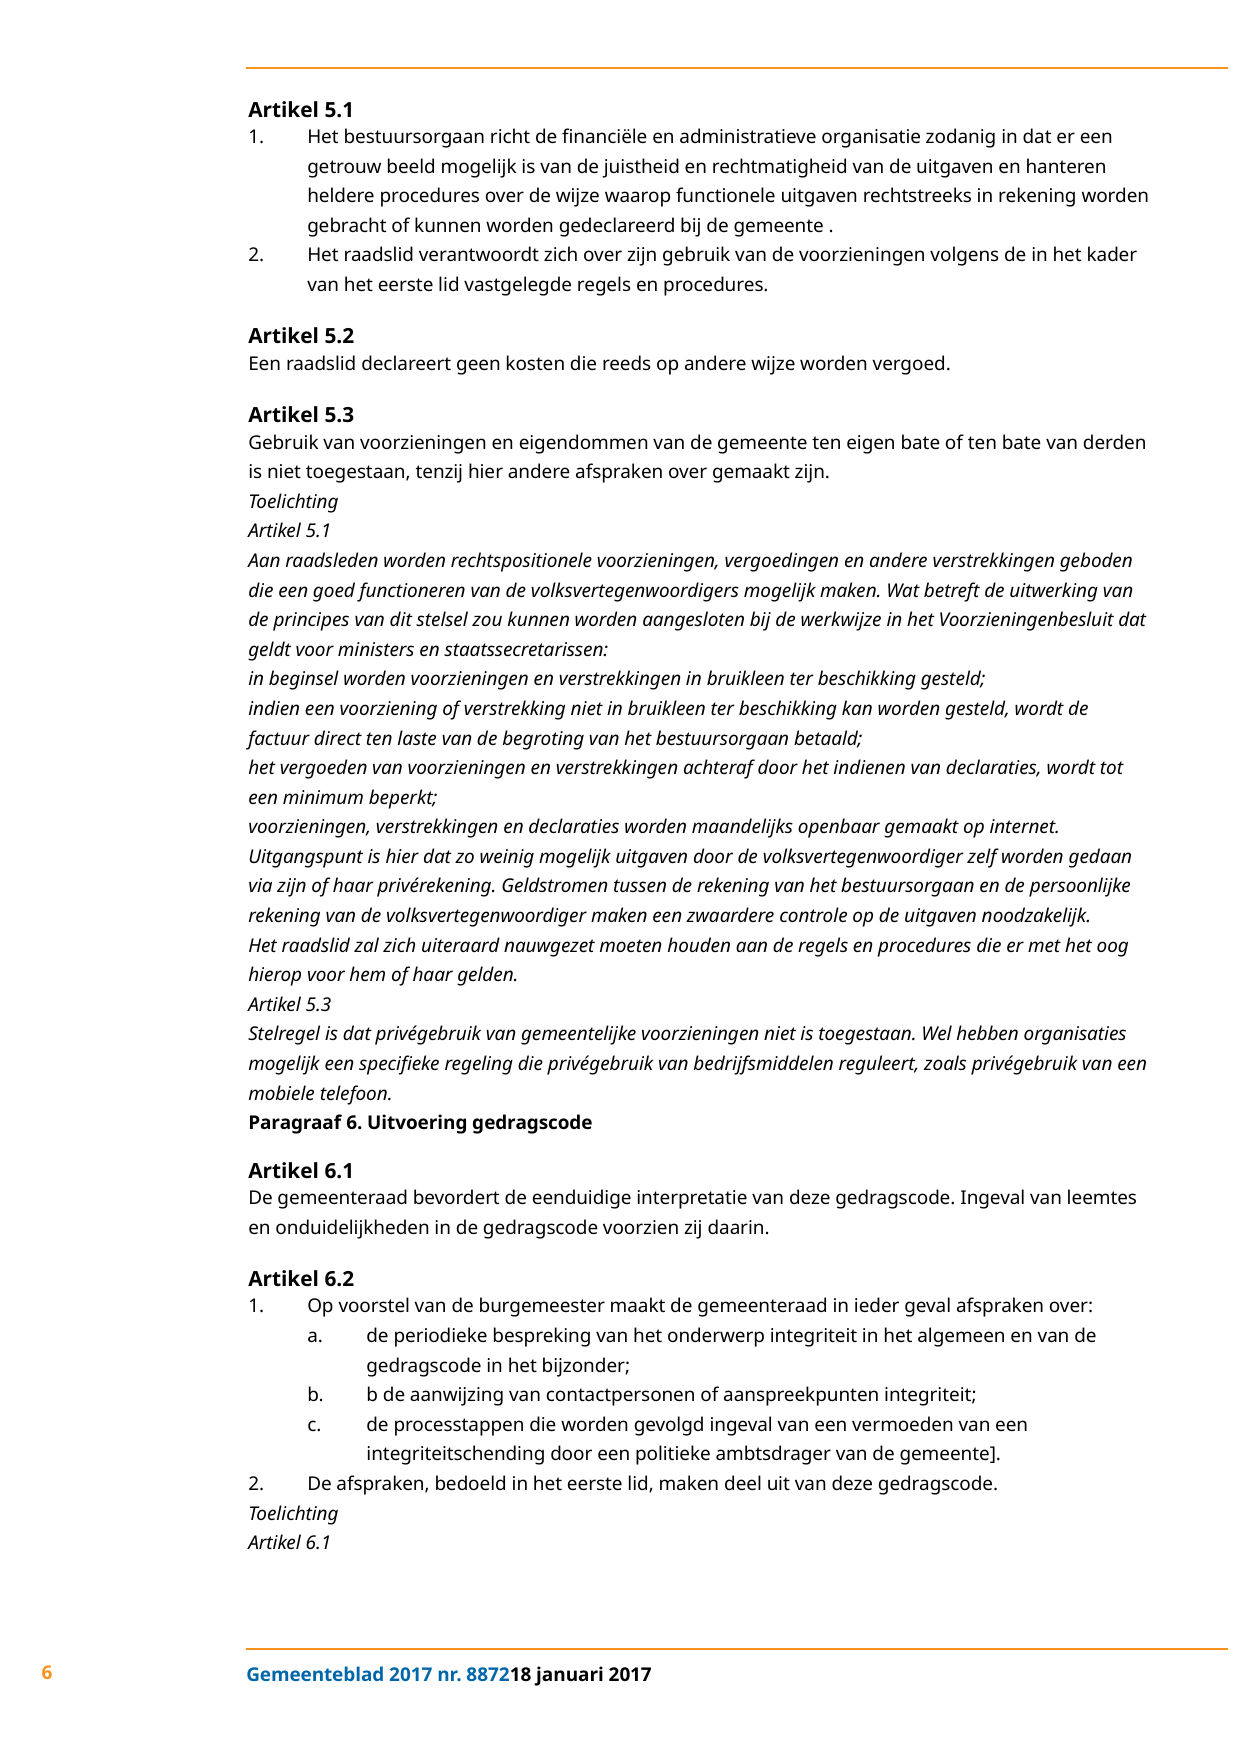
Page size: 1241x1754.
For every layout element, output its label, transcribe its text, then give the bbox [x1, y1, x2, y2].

text Stelregel is dat privégebruik van gemeentelijke voorzieningen niet is toegestaan. Wel hebben organisaties mogelijk een specifieke regeling die privégebruik van bedrijfsmiddelen reguleert, zoals privégebruik van een mobiele telefoon. [248, 1021, 1152, 1105]
text Paragraaf 6. Uitvoering gedragscode [248, 1109, 1152, 1135]
text voorzieningen, verstrekkingen en declaraties worden maandelijks openbaar gemaakt op internet. [248, 813, 1152, 839]
list de periodieke bespreking van het onderwerp integriteit in het algemeen en van de gedragscode in het bijzonder; [307, 1322, 1152, 1378]
list Het raadslid verantwoordt zich over zijn gebruik van de voorzieningen volgens de in het kader van het eerste lid vastgelegde regels en procedures. [248, 242, 1152, 297]
text Gebruik van voorzieningen en eigendommen van de gemeente ten eigen bate of ten bate van derden is niet toegestaan, tenzij hier andere afspraken over gemaakt zijn. [248, 429, 1152, 484]
list Het bestuursorgaan richt de financiële en administratieve organisatie zodanig in dat er een getrouw beeld mogelijk is van de juistheid en rechtmatigheid van de uitgaven en hanteren heldere procedures over de wijze waarop functionele uitgaven rechtstreeks in rekening worden gebracht of kunnen worden gedeclareerd bij de gemeente . [248, 123, 1152, 238]
list De afspraken, bedoeld in het eerste lid, maken deel uit van deze gedragscode. [248, 1470, 1152, 1496]
text Artikel 5.3 [248, 400, 1152, 429]
text indien een voorziening of verstrekking niet in bruikleen ter beschikking kan worden gesteld, wordt de factuur direct ten laste van de begroting van het bestuursorgaan betaald; [248, 695, 1152, 750]
text het vergoeden van voorzieningen en verstrekkingen achteraf door het indienen van declaraties, wordt tot een minimum beperkt; [248, 754, 1152, 809]
text Artikel 5.3 [248, 991, 1152, 1017]
text in beginsel worden voorzieningen en verstrekkingen in bruikleen ter beschikking gesteld; [248, 666, 1152, 691]
text Het raadslid zal zich uiteraard nauwgezet moeten houden aan de regels en procedures die er met het oog hierop voor hem of haar gelden. [248, 932, 1152, 987]
list de processtappen die worden gevolgd ingeval van een vermoeden van een integriteitschending door een politieke ambtsdrager van de gemeente]. [307, 1411, 1152, 1466]
text Uitgangspunt is hier dat zo weinig mogelijk uitgaven door de volksvertegenwoordiger zelf worden gedaan via zijn of haar privérekening. Geldstromen tussen de rekening van het bestuursorgaan en de persoonlijke rekening van de volksvertegenwoordiger maken een zwaardere controle op de uitgaven noodzakelijk. [248, 843, 1152, 928]
text Artikel 6.1 [248, 1529, 1152, 1555]
text Toelichting [248, 488, 1152, 514]
picture [41, 47, 231, 172]
text Toelichting [248, 1500, 1152, 1526]
list Op voorstel van de burgemeester maakt de gemeenteraad in ieder geval afspraken over: [248, 1293, 1152, 1318]
text Een raadslid declareert geen kosten die reeds op andere wijze worden vergoed. [248, 350, 1152, 376]
text De gemeenteraad bevordert de eenduidige interpretatie van deze gedragscode. Ingeval van leemtes en onduidelijkheden in de gedragscode voorzien zij daarin. [248, 1184, 1152, 1239]
text Artikel 5.2 [248, 322, 1152, 350]
list b de aanwijzing van contactpersonen of aanspreekpunten integriteit; [307, 1381, 1152, 1407]
text Artikel 5.1 [248, 518, 1152, 543]
text Artikel 6.2 [248, 1264, 1152, 1293]
text Artikel 5.1 [248, 95, 1152, 123]
text Aan raadsleden worden rechtspositionele voorzieningen, vergoedingen en andere verstrekkingen geboden die een goed functioneren van de volksvertegenwoordigers mogelijk maken. Wat betreft de uitwerking van de principes van dit stelsel zou kunnen worden aangesloten bij de werkwijze in het Voorzieningenbesluit dat geldt voor ministers en staatssecretarissen: [248, 547, 1152, 662]
text Artikel 6.1 [248, 1156, 1152, 1184]
